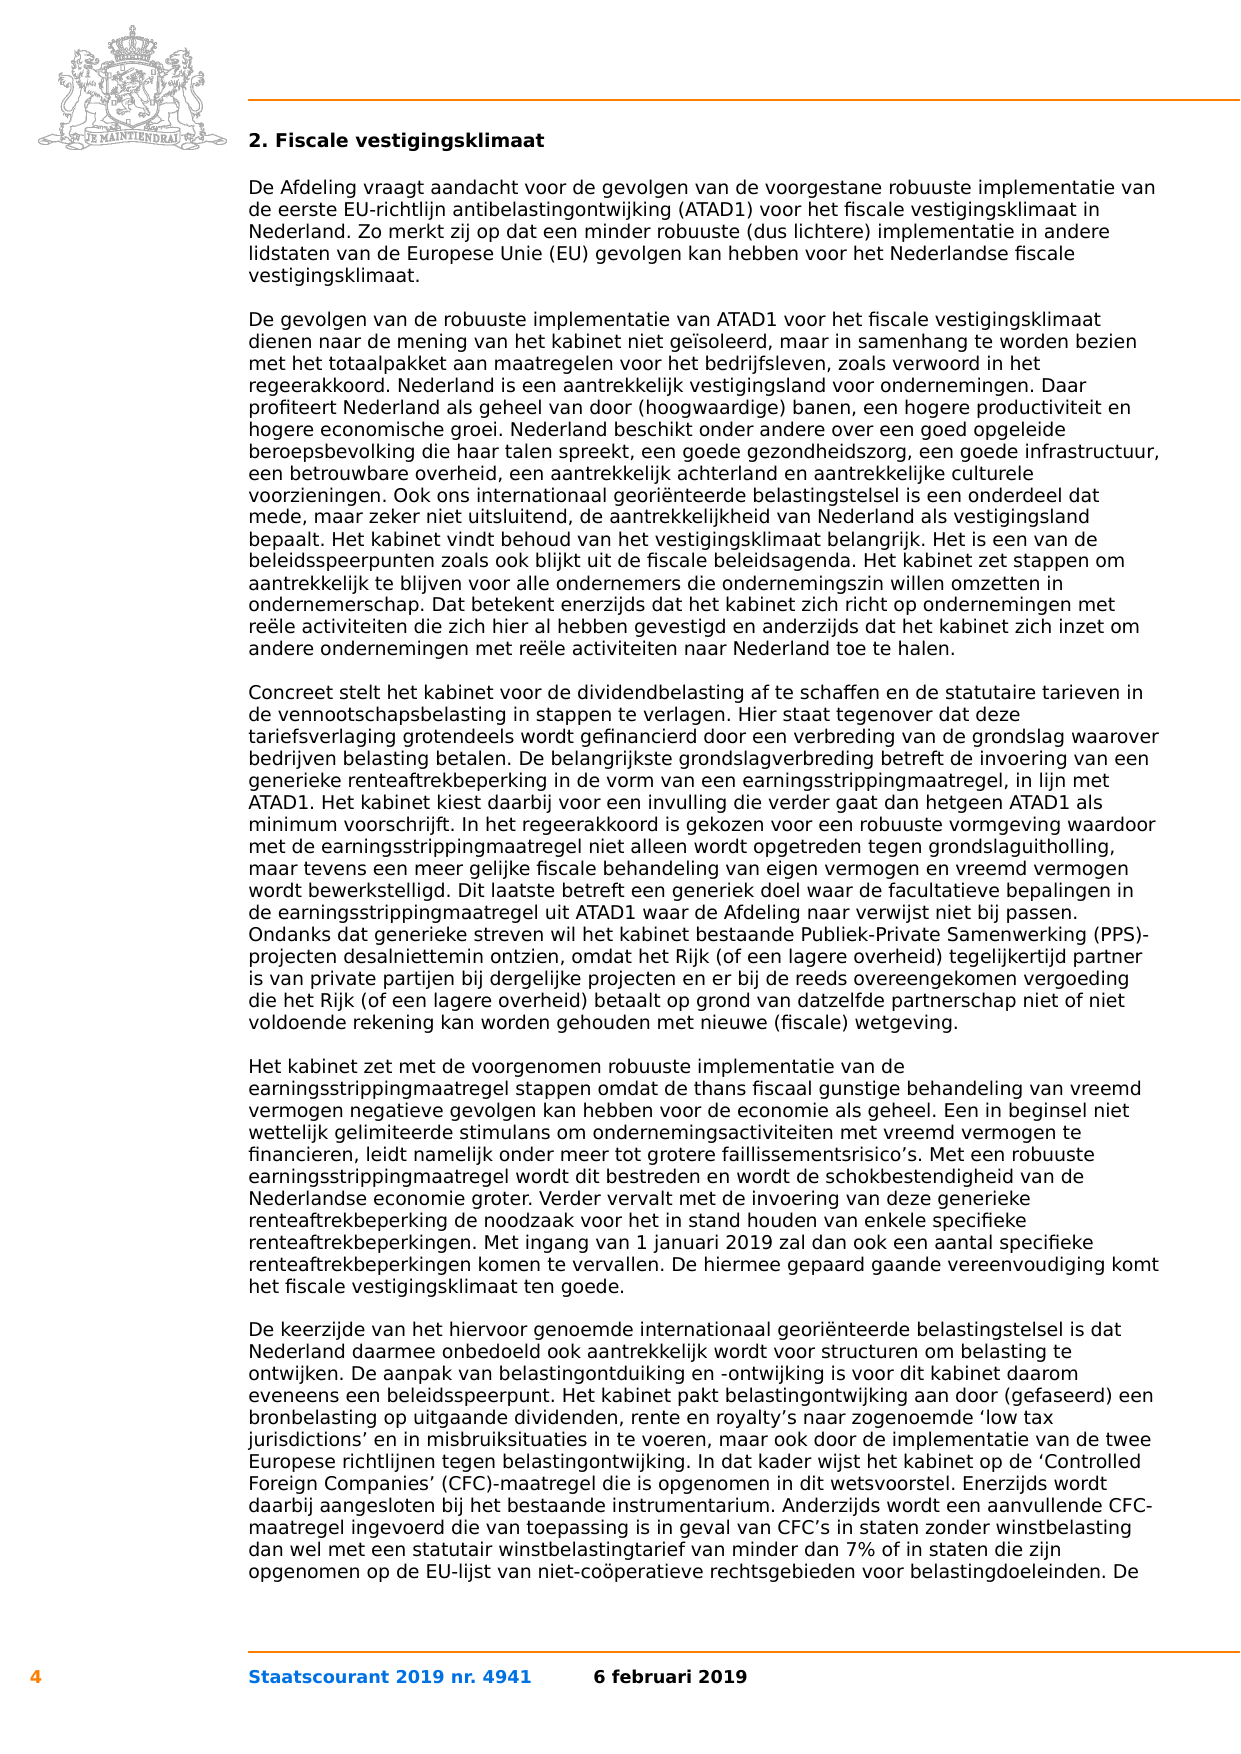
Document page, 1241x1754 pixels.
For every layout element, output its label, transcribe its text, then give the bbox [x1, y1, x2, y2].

text Het kabinet zet met de voorgenomen robuuste implementatie van de earningsstrippingmaatregel stappen omdat de thans fiscaal gunstige behandeling van vreemd vermogen negatieve gevolgen kan hebben voor de economie als geheel. Een in beginsel niet wettelijk gelimiteerde stimulans om ondernemingsactiviteiten met vreemd vermogen te financieren, leidt namelijk onder meer tot grotere faillissementsrisico’s. Met een robuuste earningsstrippingmaatregel wordt dit bestreden en wordt de schokbestendigheid van de Nederlandse economie groter. Verder vervalt met de invoering van deze generieke renteaftrekbeperking de noodzaak voor het in stand houden van enkele specifieke renteaftrekbeperkingen. Met ingang van 1 januari 2019 zal dan ook een aantal specifieke renteaftrekbeperkingen komen te vervallen. De hiermee gepaard gaande vereenvoudiging komt het fiscale vestigingsklimaat ten goede. [248, 1056, 1163, 1297]
text De Afdeling vraagt aandacht voor de gevolgen van de voorgestane robuuste implementatie van de eerste EU-richtlijn antibelastingontwijking (ATAD1) voor het fiscale vestigingsklimaat in Nederland. Zo merkt zij op dat een minder robuuste (dus lichtere) implementatie in andere lidstaten van de Europese Unie (EU) gevolgen kan hebben voor het Nederlandse fiscale vestigingsklimaat. [248, 177, 1163, 287]
text De keerzijde van het hiervoor genoemde internationaal georiënteerde belastingstelsel is dat Nederland daarmee onbedoeld ook aantrekkelijk wordt voor structuren om belasting te ontwijken. De aanpak van belastingontduiking en -ontwijking is voor dit kabinet daarom eveneens een beleidsspeerpunt. Het kabinet pakt belastingontwijking aan door (gefaseerd) een bronbelasting op uitgaande dividenden, rente en royalty’s naar zogenoemde ‘low tax jurisdictions’ en in misbruiksituaties in te voeren, maar ook door de implementatie van de twee Europese richtlijnen tegen belastingontwijking. In dat kader wijst het kabinet op de ‘Controlled Foreign Companies’ (CFC)-maatregel die is opgenomen in dit wetsvoorstel. Enerzijds wordt daarbij aangesloten bij het bestaande instrumentarium. Anderzijds wordt een aanvullende CFC-maatregel ingevoerd die van toepassing is in geval van CFC’s in staten zonder winstbelasting dan wel met een statutair winstbelastingtarief van minder dan 7% of in staten die zijn opgenomen op de EU-lijst van niet-coöperatieve rechtsgebieden voor belastingdoeleinden. De [248, 1319, 1163, 1583]
text De gevolgen van de robuuste implementatie van ATAD1 voor het fiscale vestigingsklimaat dienen naar de mening van het kabinet niet geïsoleerd, maar in samenhang te worden bezien met het totaalpakket aan maatregelen voor het bedrijfsleven, zoals verwoord in het regeerakkoord. Nederland is een aantrekkelijk vestigingsland voor ondernemingen. Daar profiteert Nederland als geheel van door (hoogwaardige) banen, een hogere productiviteit en hogere economische groei. Nederland beschikt onder andere over een goed opgeleide beroepsbevolking die haar talen spreekt, een goede gezondheidszorg, een goede infrastructuur, een betrouwbare overheid, een aantrekkelijk achterland en aantrekkelijke culturele voorzieningen. Ook ons internationaal georiënteerde belastingstelsel is een onderdeel dat mede, maar zeker niet uitsluitend, de aantrekkelijkheid van Nederland als vestigingsland bepaalt. Het kabinet vindt behoud van het vestigingsklimaat belangrijk. Het is een van de beleidsspeerpunten zoals ook blijkt uit de fiscale beleidsagenda. Het kabinet zet stappen om aantrekkelijk te blijven voor alle ondernemers die ondernemingszin willen omzetten in ondernemerschap. Dat betekent enerzijds dat het kabinet zich richt op ondernemingen met reële activiteiten die zich hier al hebben gevestigd en anderzijds dat het kabinet zich inzet om andere ondernemingen met reële activiteiten naar Nederland toe te halen. [248, 309, 1163, 660]
text Concreet stelt het kabinet voor de dividendbelasting af te schaffen en de statutaire tarieven in de vennootschapsbelasting in stappen te verlagen. Hier staat tegenover dat deze tariefsverlaging grotendeels wordt gefinancierd door een verbreding van de grondslag waarover bedrijven belasting betalen. De belangrijkste grondslagverbreding betreft de invoering van een generieke renteaftrekbeperking in de vorm van een earningsstrippingmaatregel, in lijn met ATAD1. Het kabinet kiest daarbij voor een invulling die verder gaat dan hetgeen ATAD1 als minimum voorschrijft. In het regeerakkoord is gekozen voor een robuuste vormgeving waardoor met de earningsstrippingmaatregel niet alleen wordt opgetreden tegen grondslaguitholling, maar tevens een meer gelijke fiscale behandeling van eigen vermogen en vreemd vermogen wordt bewerkstelligd. Dit laatste betreft een generiek doel waar de facultatieve bepalingen in de earningsstrippingmaatregel uit ATAD1 waar de Afdeling naar verwijst niet bij passen. Ondanks dat generieke streven wil het kabinet bestaande Publiek-Private Samenwerking (PPS)-projecten desalniettemin ontzien, omdat het Rijk (of een lagere overheid) tegelijkertijd partner is van private partijen bij dergelijke projecten en er bij de reeds overeengekomen vergoeding die het Rijk (of een lagere overheid) betaalt op grond van datzelfde partnerschap niet of niet voldoende rekening kan worden gehouden met nieuwe (fiscale) wetgeving. [248, 682, 1163, 1034]
picture [38, 25, 227, 150]
subtitle 2. Fiscale vestigingsklimaat [248, 130, 1163, 152]
